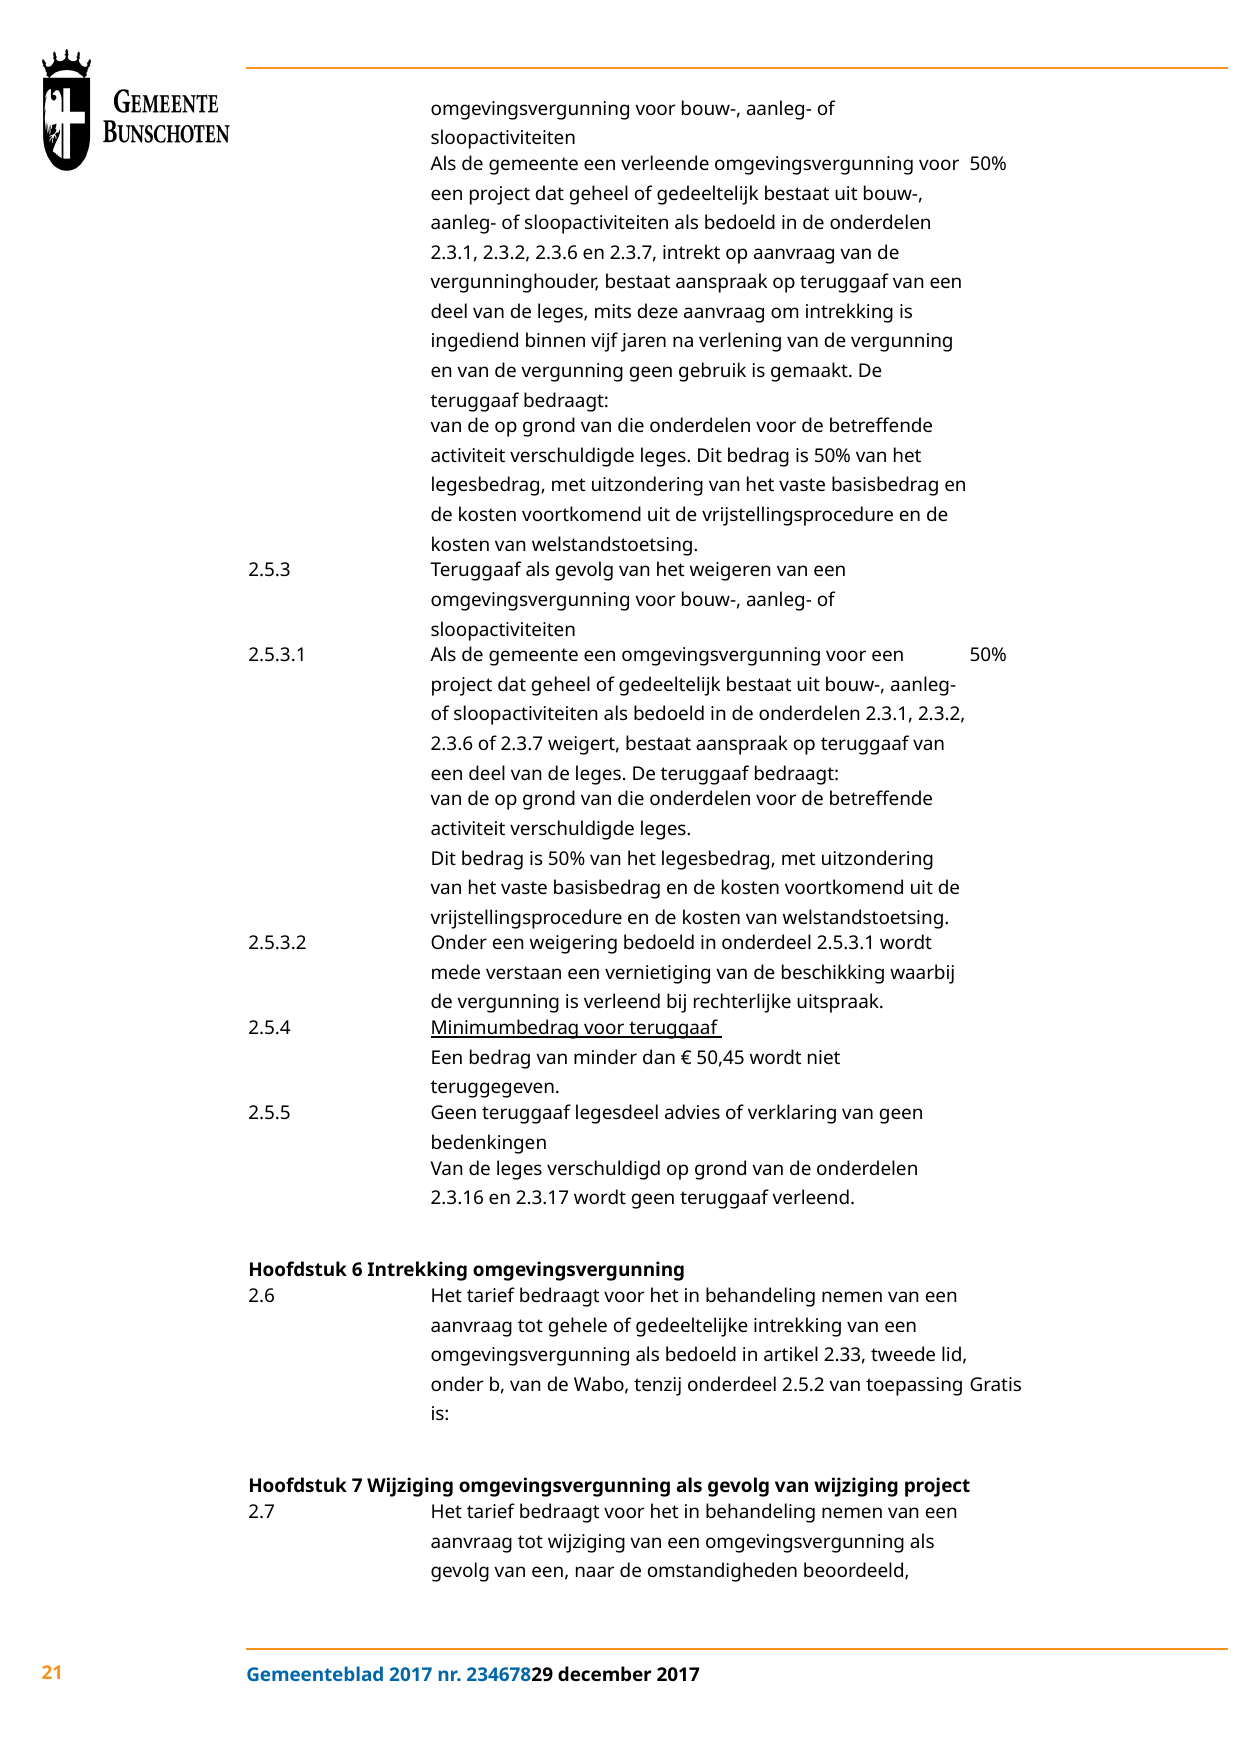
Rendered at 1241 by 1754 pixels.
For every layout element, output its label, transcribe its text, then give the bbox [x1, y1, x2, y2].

table_cell [969, 95, 1152, 150]
table_cell 2.5.5 [248, 1099, 430, 1155]
table_cell [969, 930, 1152, 1014]
table_cell [969, 786, 1152, 929]
table_cell 2.5.3.1 [248, 641, 430, 786]
table_cell 50% [969, 150, 1152, 412]
table_cell [969, 1015, 1152, 1099]
table_header Het tarief bedraagt voor het in behandeling nemen van een aanvraag tot gehele of gedeeltelijke intrekking van een omgevingsvergunning als bedoeld in artikel 2.33, tweede lid, onder b, van de Wabo, tenzij onderdeel 2.5.2 van toepassing is: [430, 1282, 969, 1426]
table_cell Onder een weigering bedoeld in onderdeel 2.5.3.1 wordt mede verstaan een vernietiging van de beschikking waarbij de vergunning is verleend bij rechterlijke uitspraak. [430, 930, 969, 1014]
table_cell Teruggaaf als gevolg van het weigeren van een omgevingsvergunning voor bouw-, aanleg- of sloopactiviteiten [430, 557, 969, 641]
table_cell Als de gemeente een verleende omgevingsvergunning voor een project dat geheel of gedeeltelijk bestaat uit bouw-, aanleg- of sloopactiviteiten als bedoeld in de onderdelen 2.3.1, 2.3.2, 2.3.6 en 2.3.7, intrekt op aanvraag van de vergunninghouder, bestaat aanspraak op teruggaaf van een deel van de leges, mits deze aanvraag om intrekking is ingediend binnen vijf jaren na verlening van de vergunning en van de vergunning geen gebruik is gemaakt. De teruggaaf bedraagt: [430, 150, 969, 412]
text Hoofdstuk 6 Intrekking omgevingsvergunning [248, 1256, 1152, 1282]
table_cell van de op grond van die onderdelen voor de betreffende activiteit verschuldigde leges. Dit bedrag is 50% van het legesbedrag, met uitzondering van het vaste basisbedrag en de kosten voortkomend uit de vrijstellingsprocedure en de kosten van welstandstoetsing. [430, 413, 969, 557]
table_cell [248, 786, 430, 929]
table_cell 2.5.4 [248, 1015, 430, 1099]
table_cell [969, 1099, 1152, 1155]
table_cell [248, 150, 430, 412]
table_cell 2.5.3.2 [248, 930, 430, 1014]
table_cell 2.5.3 [248, 557, 430, 641]
text Hoofdstuk 7 Wijziging omgevingsvergunning als gevolg van wijziging project [248, 1473, 1152, 1498]
table_cell Als de gemeente een omgevingsvergunning voor een project dat geheel of gedeeltelijk bestaat uit bouw-, aanleg- of sloopactiviteiten als bedoeld in de onderdelen 2.3.1, 2.3.2, 2.3.6 of 2.3.7 weigert, bestaat aanspraak op teruggaaf van een deel van de leges. De teruggaaf bedraagt: [430, 641, 969, 786]
picture [41, 47, 231, 172]
table_cell 50% [969, 641, 1152, 786]
table_cell [248, 1155, 430, 1210]
table_cell [248, 413, 430, 557]
table_header [969, 1499, 1152, 1583]
table_cell van de op grond van die onderdelen voor de betreffende activiteit verschuldigde leges. Dit bedrag is 50% van het legesbedrag, met uitzondering van het vaste basisbedrag en de kosten voortkomend uit de vrijstellingsprocedure en de kosten van welstandstoetsing. [430, 786, 969, 929]
table_cell omgevingsvergunning voor bouw-, aanleg- of sloopactiviteiten [430, 95, 969, 150]
table_header Het tarief bedraagt voor het in behandeling nemen van een aanvraag tot wijziging van een omgevingsvergunning als gevolg van een, naar de omstandigheden beoordeeld, [430, 1499, 969, 1583]
table_cell [969, 413, 1152, 557]
table_cell [248, 95, 430, 150]
table_cell Minimumbedrag voor teruggaaf Een bedrag van minder dan € 50,45 wordt niet teruggegeven. [430, 1015, 969, 1099]
table_header Gratis [969, 1282, 1152, 1426]
table_header 2.7 [248, 1499, 430, 1583]
table_cell [969, 1155, 1152, 1210]
table_cell Geen teruggaaf legesdeel advies of verklaring van geen bedenkingen [430, 1099, 969, 1155]
table_header 2.6 [248, 1282, 430, 1426]
table_cell [969, 557, 1152, 641]
table_cell Van de leges verschuldigd op grond van de onderdelen 2.3.16 en 2.3.17 wordt geen teruggaaf verleend. [430, 1155, 969, 1210]
